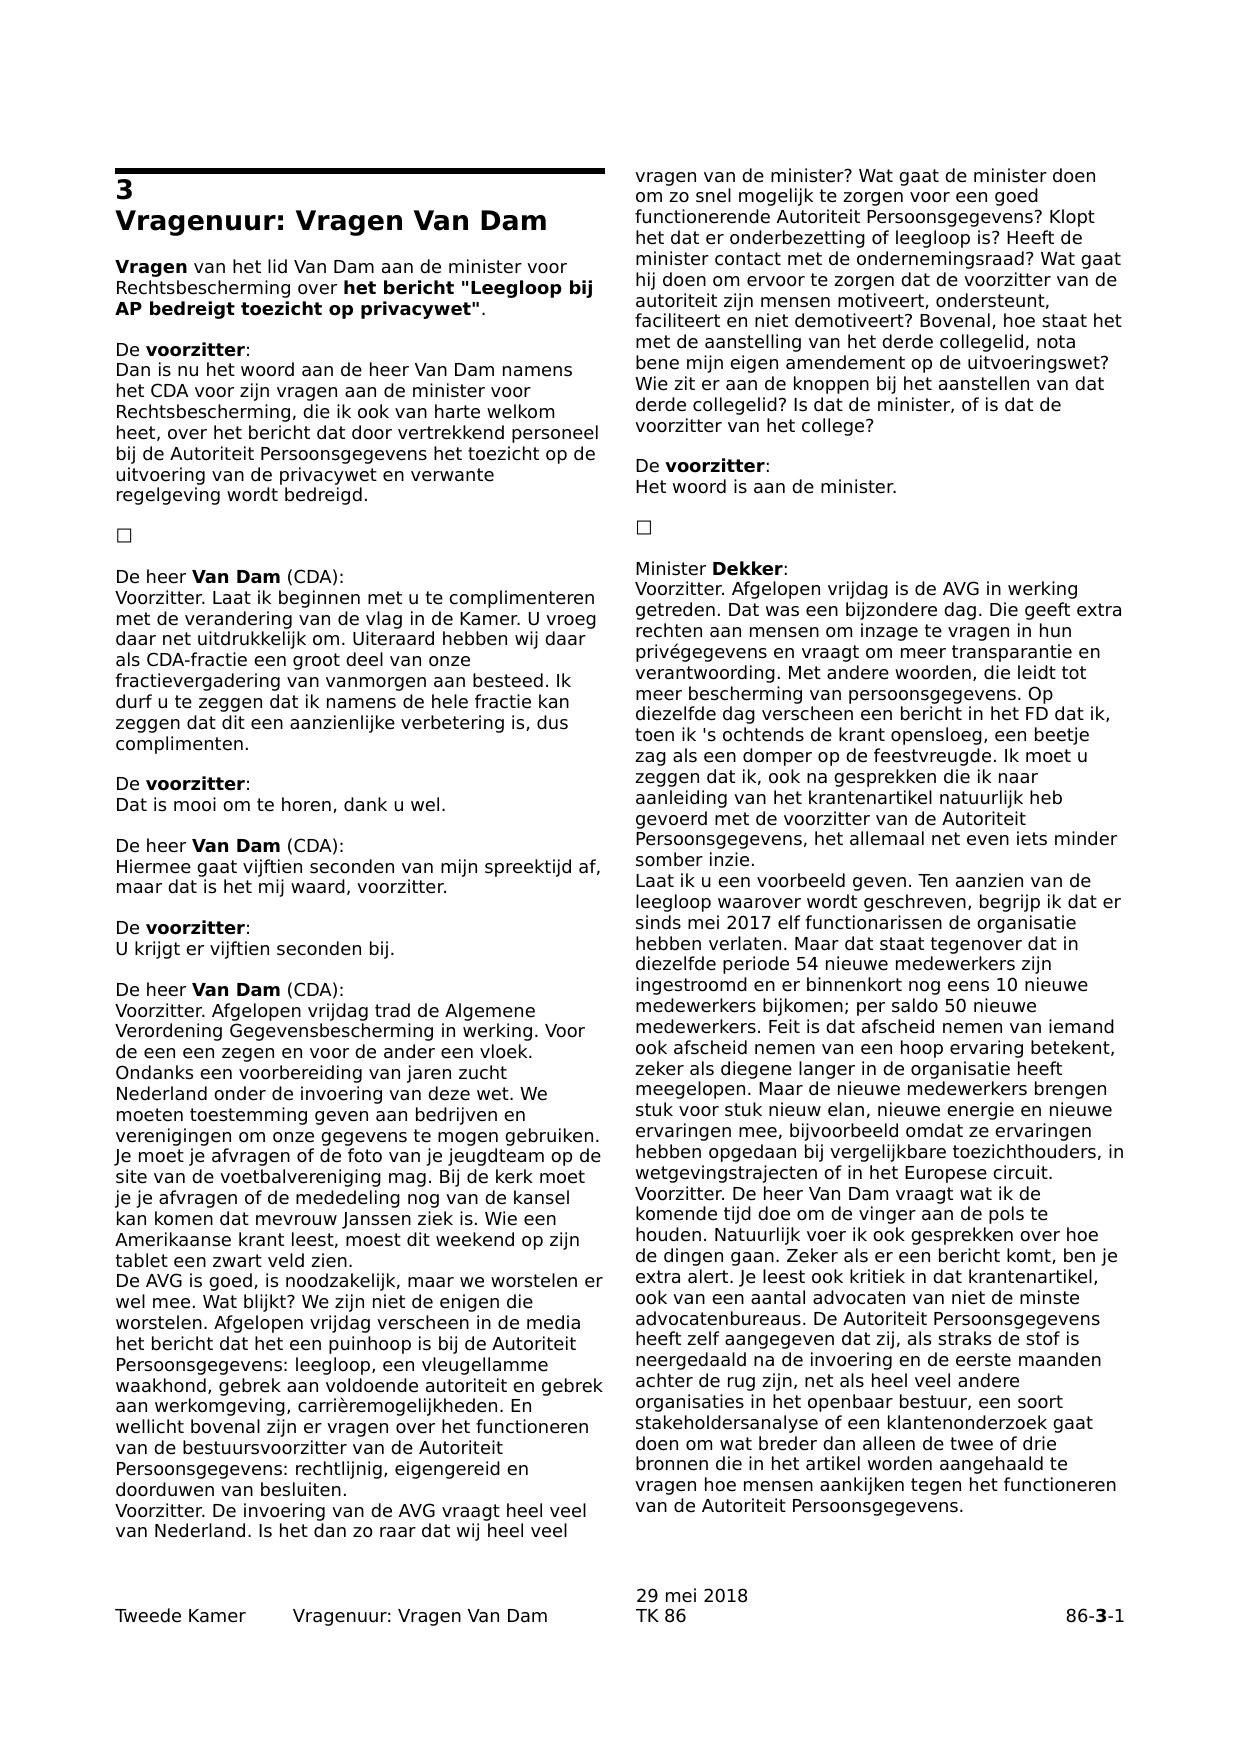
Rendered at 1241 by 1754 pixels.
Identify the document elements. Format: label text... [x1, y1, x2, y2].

text De AVG is goed, is noodzakelijk, maar we worstelen er wel mee. Wat blijkt? We zijn niet de enigen die worstelen. Afgelopen vrijdag verscheen in de media het bericht dat het een puinhoop is bij de Autoriteit Persoonsgegevens: leegloop, een vleugellamme waakhond, gebrek aan voldoende autoriteit en gebrek aan werkomgeving, carrièremogelijkheden. En wellicht bovenal zijn er vragen over het functioneren van de bestuursvoorzitter van de Autoriteit Persoonsgegevens: rechtlijnig, eigengereid en doorduwen van besluiten. [115, 1271, 605, 1500]
text Voorzitter. Laat ik beginnen met u te complimenteren met de verandering van de vlag in de Kamer. U vroeg daar net uitdrukkelijk om. Uiteraard hebben wij daar als CDA-fractie een groot deel van onze fractievergadering van vanmorgen aan besteed. Ik durf u te zeggen dat ik namens de hele fractie kan zeggen dat dit een aanzienlijke verbetering is, dus complimenten. [115, 587, 605, 754]
text Hiermee gaat vijftien seconden van mijn spreektijd af, maar dat is het mij waard, voorzitter. [115, 856, 605, 898]
text De voorzitter: [115, 774, 605, 795]
text Voorzitter. De invoering van de AVG vraagt heel veel van Nederland. Is het dan zo raar dat wij heel veel [115, 1500, 605, 1542]
text De voorzitter: [115, 339, 605, 360]
text De heer Van Dam (CDA): [115, 979, 605, 1000]
text De heer Van Dam (CDA): [115, 567, 605, 587]
text Dan is nu het woord aan de heer Van Dam namens het CDA voor zijn vragen aan de minister voor Rechtsbescherming, die ik ook van harte welkom heet, over het bericht dat door vertrekkend personeel bij de Autoriteit Persoonsgegevens het toezicht op de uitvoering van de privacywet en verwante regelgeving wordt bedreigd. [115, 360, 605, 506]
text Voorzitter. Afgelopen vrijdag trad de Algemene Verordening Gegevensbescherming in werking. Voor de een een zegen en voor de ander een vloek. Ondanks een voorbereiding van jaren zucht Nederland onder de invoering van deze wet. We moeten toestemming geven aan bedrijven en verenigingen om onze gegevens te mogen gebruiken. Je moet je afvragen of de foto van je jeugdteam op de site van de voetbalvereniging mag. Bij de kerk moet je je afvragen of de mededeling nog van de kansel kan komen dat mevrouw Janssen ziek is. Wie een Amerikaanse krant leest, moest dit weekend op zijn tablet een zwart veld zien. [115, 1000, 605, 1271]
text De voorzitter: [635, 456, 1125, 477]
text Het woord is aan de minister. [635, 477, 1125, 498]
text Dat is mooi om te horen, dank u wel. [115, 795, 605, 816]
text U krijgt er vijftien seconden bij. [115, 939, 605, 959]
text Vragen van het lid Van Dam aan de minister voor Rechtsbescherming over het bericht "Leegloop bij AP bedreigt toezicht op privacywet". [115, 257, 605, 319]
text Laat ik u een voorbeeld geven. Ten aanzien van de leegloop waarover wordt geschreven, begrijp ik dat er sinds mei 2017 elf functionarissen de organisatie hebben verlaten. Maar dat staat tegenover dat in diezelfde periode 54 nieuwe medewerkers zijn ingestroomd en er binnenkort nog eens 10 nieuwe medewerkers bijkomen; per saldo 50 nieuwe medewerkers. Feit is dat afscheid nemen van iemand ook afscheid nemen van een hoop ervaring betekent, zeker als diegene langer in de organisatie heeft meegelopen. Maar de nieuwe medewerkers brengen stuk voor stuk nieuw elan, nieuwe energie en nieuwe ervaringen mee, bijvoorbeeld omdat ze ervaringen hebben opgedaan bij vergelijkbare toezichthouders, in wetgevingstrajecten of in het Europese circuit. [635, 871, 1125, 1183]
text Voorzitter. Afgelopen vrijdag is de AVG in werking getreden. Dat was een bijzondere dag. Die geeft extra rechten aan mensen om inzage te vragen in hun privégegevens en vraagt om meer transparantie en verantwoording. Met andere woorden, die leidt tot meer bescherming van persoonsgegevens. Op diezelfde dag verscheen een bericht in het FD dat ik, toen ik 's ochtends de krant opensloeg, een beetje zag als een domper op de feestvreugde. Ik moet u zeggen dat ik, ook na gesprekken die ik naar aanleiding van het krantenartikel natuurlijk heb gevoerd met de voorzitter van de Autoriteit Persoonsgegevens, het allemaal net even iets minder somber inzie. [635, 579, 1125, 871]
text De voorzitter: [115, 918, 605, 939]
text De heer Van Dam (CDA): [115, 836, 605, 856]
text ⬜ [115, 526, 605, 547]
title 3 Vragenuur: Vragen Van Dam [115, 174, 605, 237]
text Minister Dekker: [635, 558, 1125, 579]
text vragen van de minister? Wat gaat de minister doen om zo snel mogelijk te zorgen voor een goed functionerende Autoriteit Persoonsgegevens? Klopt het dat er onderbezetting of leegloop is? Heeft de minister contact met de ondernemingsraad? Wat gaat hij doen om ervoor te zorgen dat de voorzitter van de autoriteit zijn mensen motiveert, ondersteunt, faciliteert en niet demotiveert? Bovenal, hoe staat het met de aanstelling van het derde collegelid, nota bene mijn eigen amendement op de uitvoeringswet? Wie zit er aan de knoppen bij het aanstellen van dat derde collegelid? Is dat de minister, of is dat de voorzitter van het college? [635, 165, 1125, 436]
text ⬜ [635, 518, 1125, 538]
text Voorzitter. De heer Van Dam vraagt wat ik de komende tijd doe om de vinger aan de pols te houden. Natuurlijk voer ik ook gesprekken over hoe de dingen gaan. Zeker als er een bericht komt, ben je extra alert. Je leest ook kritiek in dat krantenartikel, ook van een aantal advocaten van niet de minste advocatenbureaus. De Autoriteit Persoonsgegevens heeft zelf aangegeven dat zij, als straks de stof is neergedaald na de invoering en de eerste maanden achter de rug zijn, net als heel veel andere organisaties in het openbaar bestuur, een soort stakeholdersanalyse of een klantenonderzoek gaat doen om wat breder dan alleen de twee of drie bronnen die in het artikel worden aangehaald te vragen hoe mensen aankijken tegen het functioneren van de Autoriteit Persoonsgegevens. [635, 1183, 1125, 1517]
